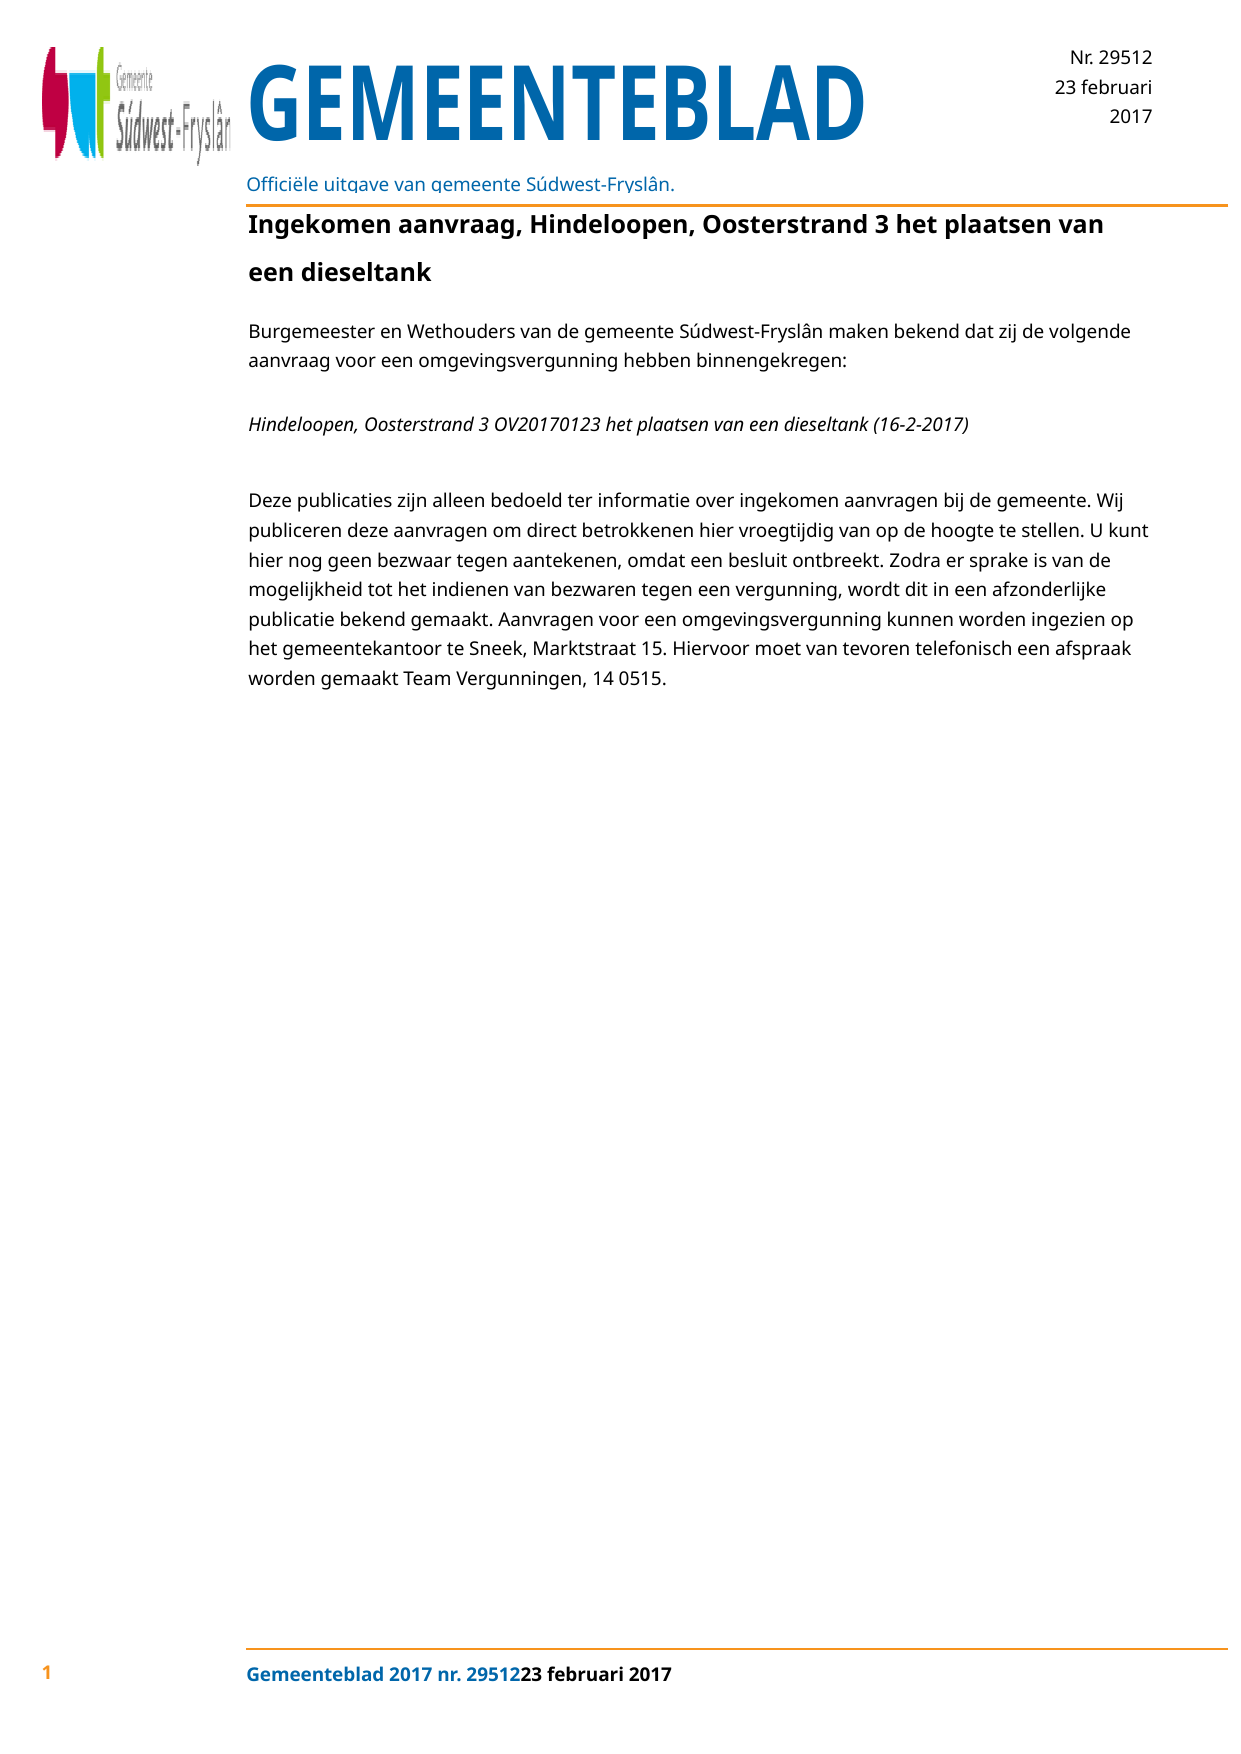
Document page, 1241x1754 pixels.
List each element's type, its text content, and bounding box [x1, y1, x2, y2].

picture [41, 47, 231, 172]
text Hindeloopen, Oosterstrand 3 OV20170123 het plaatsen van een dieseltank (16-2-2017) [248, 411, 1152, 437]
text Ingekomen aanvraag, Hindeloopen, Oosterstrand 3 het plaatsen van een dieseltank [248, 207, 1152, 288]
text Burgemeester en Wethouders van de gemeente Súdwest-Fryslân maken bekend dat zij de volgende aanvraag voor een omgevingsvergunning hebben binnengekregen: [248, 318, 1152, 373]
text Deze publicaties zijn alleen bedoeld ter informatie over ingekomen aanvragen bij de gemeente. Wij publiceren deze aanvragen om direct betrokkenen hier vroegtijdig van op de hoogte te stellen. U kunt hier nog geen bezwaar tegen aantekenen, omdat een besluit ontbreekt. Zodra er sprake is van de mogelijkheid tot het indienen van bezwaren tegen een vergunning, wordt dit in een afzonderlijke publicatie bekend gemaakt. Aanvragen voor een omgevingsvergunning kunnen worden ingezien op het gemeentekantoor te Sneek, Marktstraat 15. Hiervoor moet van tevoren telefonisch een afspraak worden gemaakt Team Vergunningen, 14 0515. [248, 488, 1152, 691]
